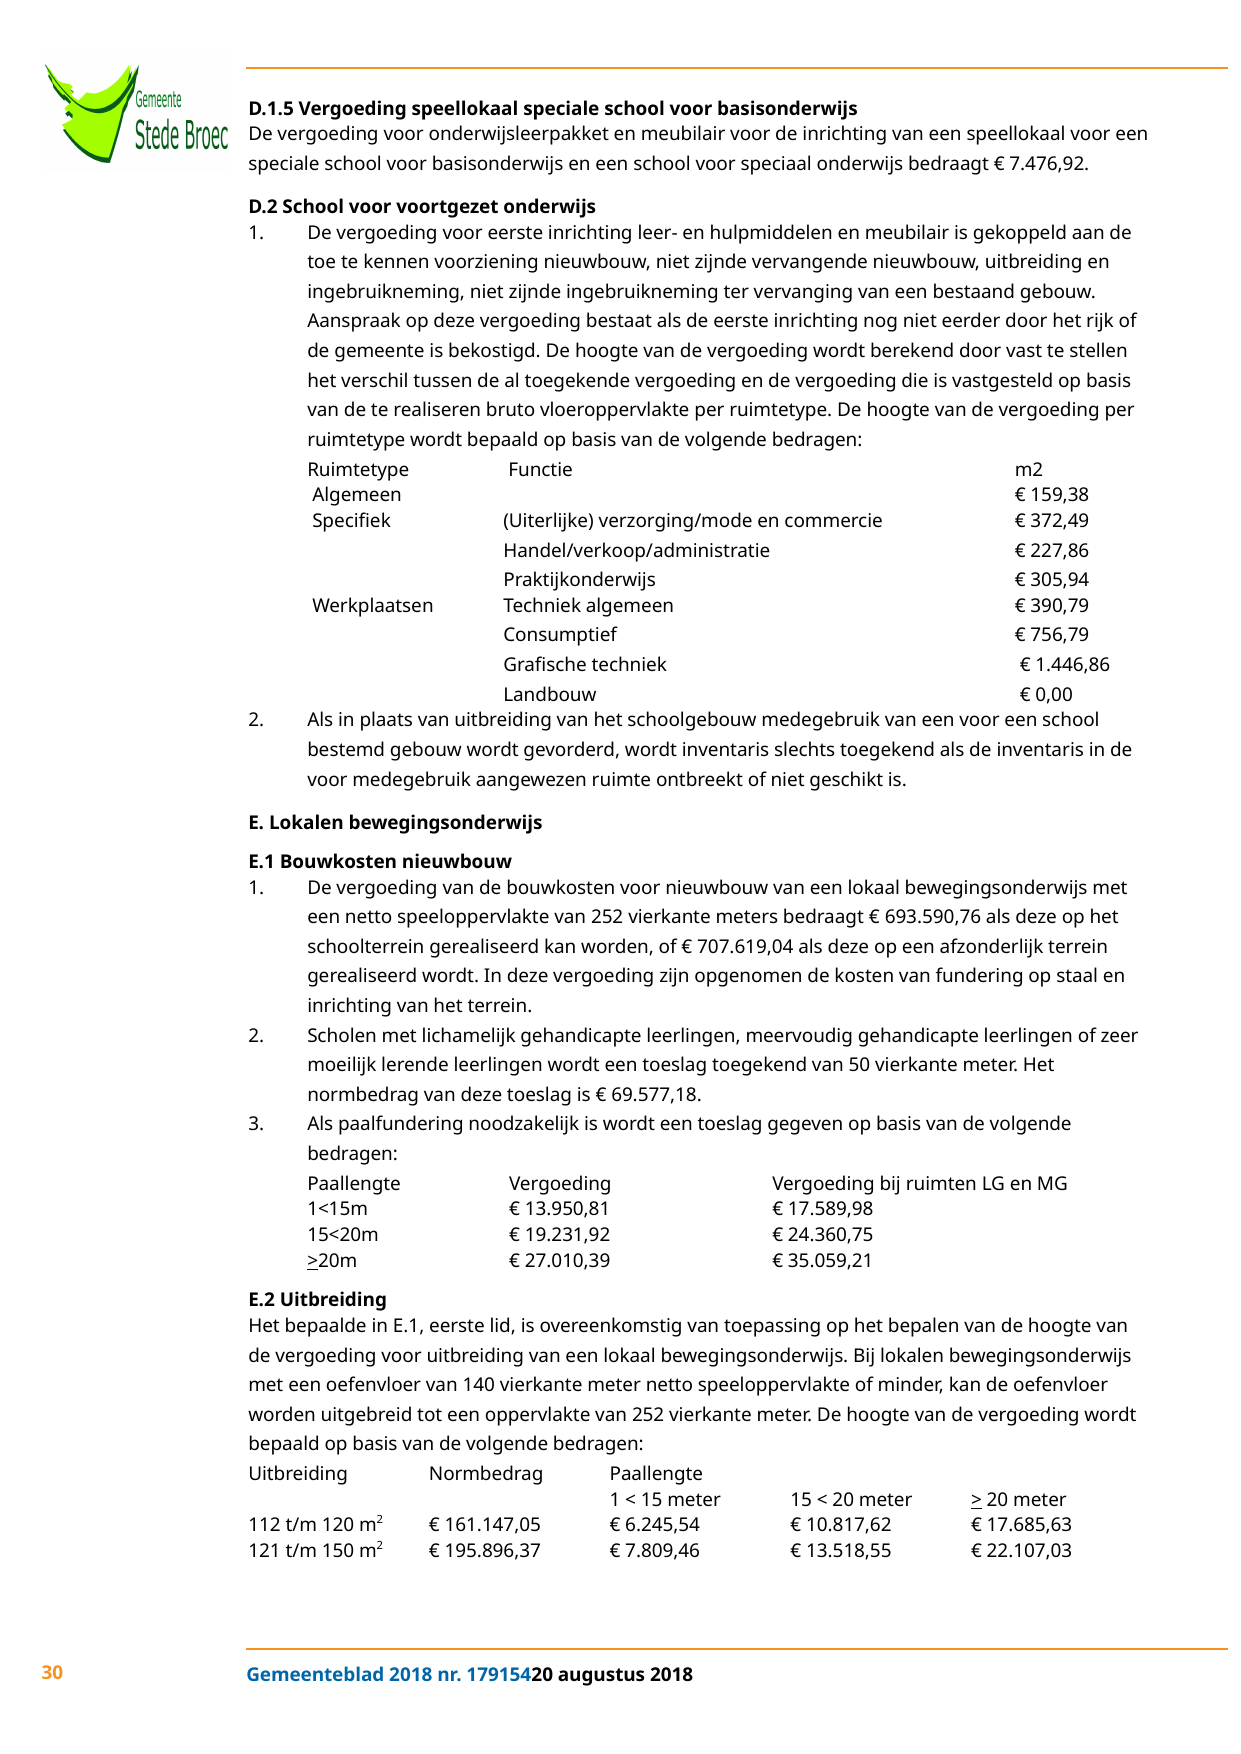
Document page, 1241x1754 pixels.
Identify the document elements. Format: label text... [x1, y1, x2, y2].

table_cell € 22.107,03 [971, 1538, 1152, 1563]
text E.1 Bouwkosten nieuwbouw [248, 848, 1152, 874]
table_cell € 17.589,98 [772, 1196, 1211, 1221]
table_header Normbedrag [429, 1460, 609, 1512]
table_header Paallengte [307, 1170, 509, 1196]
list De vergoeding voor eerste inrichting leer- en hulpmiddelen en meubilair is gekoppeld aan de toe te kennen voorziening nieuwbouw, niet zijnde vervangende nieuwbouw, uitbreiding en ingebruikneming, niet zijnde ingebruikneming ter vervanging van een bestaand gebouw. Aanspraak op deze vergoeding bestaat als de eerste inrichting nog niet eerder door het rijk of de gemeente is bekostigd. De hoogte van de vergoeding wordt berekend door vast te stellen het verschil tussen de al toegekende vergoeding en de vergoeding die is vastgesteld op basis van de te realiseren bruto vloeroppervlakte per ruimtetype. De hoogte van de vergoeding per ruimtetype wordt bepaald op basis van de volgende bedragen: [248, 219, 1152, 452]
table_header Ruimtetype [307, 456, 503, 481]
table_cell 112 t/m 120 m2 [248, 1512, 429, 1537]
table_header Functie [503, 456, 1014, 481]
table_cell € 372,49 € 227,86 € 305,94 [1015, 507, 1211, 592]
table_cell Techniek algemeen Consumptief Grafische techniek Landbouw [503, 592, 1014, 707]
table_header Paallengte [609, 1460, 1152, 1486]
table_cell € 7.809,46 [609, 1538, 790, 1563]
table_cell € 6.245,54 [609, 1512, 790, 1537]
table_header m2 [1015, 456, 1211, 481]
table_cell € 10.817,62 [790, 1512, 971, 1537]
table_cell € 390,79 € 756,79 € 1.446,86 € 0,00 [1015, 592, 1211, 707]
list Als paalfundering noodzakelijk is wordt een toeslag gegeven op basis van de volgende bedragen: [248, 1111, 1152, 1166]
text De vergoeding voor onderwijsleerpakket en meubilair voor de inrichting van een speellokaal voor een speciale school voor basisonderwijs en een school voor speciaal onderwijs bedraagt € 7.476,92. [248, 121, 1152, 176]
list Als in plaats van uitbreiding van het schoolgebouw medegebruik van een voor een school bestemd gebouw wordt gevorderd, wordt inventaris slechts toegekend als de inventaris in de voor medegebruik aangewezen ruimte ontbreekt of niet geschikt is. [248, 707, 1152, 792]
table_cell (Uiterlijke) verzorging/mode en commercie Handel/verkoop/administratie Praktijkonderwijs [503, 507, 1014, 592]
picture [41, 47, 231, 172]
table_cell [503, 481, 1014, 507]
table_cell 1<15m [307, 1196, 509, 1221]
text D.2 School voor voortgezet onderwijs [248, 193, 1152, 219]
text E. Lokalen bewegingsonderwijs [248, 809, 1152, 835]
list Scholen met lichamelijk gehandicapte leerlingen, meervoudig gehandicapte leerlingen of zeer moeilijk lerende leerlingen wordt een toeslag toegekend van 50 vierkante meter. Het normbedrag van deze toeslag is € 69.577,18. [248, 1022, 1152, 1107]
table_cell > 20 meter [971, 1486, 1152, 1512]
table_cell € 19.231,92 [509, 1221, 772, 1247]
table_cell € 27.010,39 [509, 1247, 772, 1273]
table_cell € 13.950,81 [509, 1196, 772, 1221]
table_cell Algemeen [307, 481, 503, 507]
table_cell Specifiek [307, 507, 503, 592]
table_cell € 161.147,05 [429, 1512, 609, 1537]
text Het bepaalde in E.1, eerste lid, is overeenkomstig van toepassing op het bepalen van de hoogte van de vergoeding voor uitbreiding van een lokaal bewegingsonderwijs. Bij lokalen bewegingsonderwijs met een oefenvloer van 140 vierkante meter netto speeloppervlakte of minder, kan de oefenvloer worden uitgebreid tot een oppervlakte van 252 vierkante meter. De hoogte van de vergoeding wordt bepaald op basis van de volgende bedragen: [248, 1312, 1152, 1456]
table_cell € 35.059,21 [772, 1247, 1211, 1273]
table_cell 15<20m [307, 1221, 509, 1247]
text E.2 Uitbreiding [248, 1286, 1152, 1312]
table_cell € 24.360,75 [772, 1221, 1211, 1247]
table_cell Werkplaatsen [307, 592, 503, 707]
table_cell 1 < 15 meter [609, 1486, 790, 1512]
table_cell 121 t/m 150 m2 [248, 1538, 429, 1563]
table_header Uitbreiding [248, 1460, 429, 1512]
table_cell >20m [307, 1247, 509, 1273]
table_cell 15 < 20 meter [790, 1486, 971, 1512]
table_cell € 17.685,63 [971, 1512, 1152, 1537]
table_cell € 13.518,55 [790, 1538, 971, 1563]
table_header Vergoeding [509, 1170, 772, 1196]
table_cell € 195.896,37 [429, 1538, 609, 1563]
list De vergoeding van de bouwkosten voor nieuwbouw van een lokaal bewegingsonderwijs met een netto speeloppervlakte van 252 vierkante meters bedraagt € 693.590,76 als deze op het schoolterrein gerealiseerd kan worden, of € 707.619,04 als deze op een afzonderlijk terrein gerealiseerd wordt. In deze vergoeding zijn opgenomen de kosten van fundering op staal en inrichting van het terrein. [248, 874, 1152, 1018]
table_cell € 159,38 [1015, 481, 1211, 507]
table_header Vergoeding bij ruimten LG en MG [772, 1170, 1211, 1196]
text D.1.5 Vergoeding speellokaal speciale school voor basisonderwijs [248, 95, 1152, 121]
